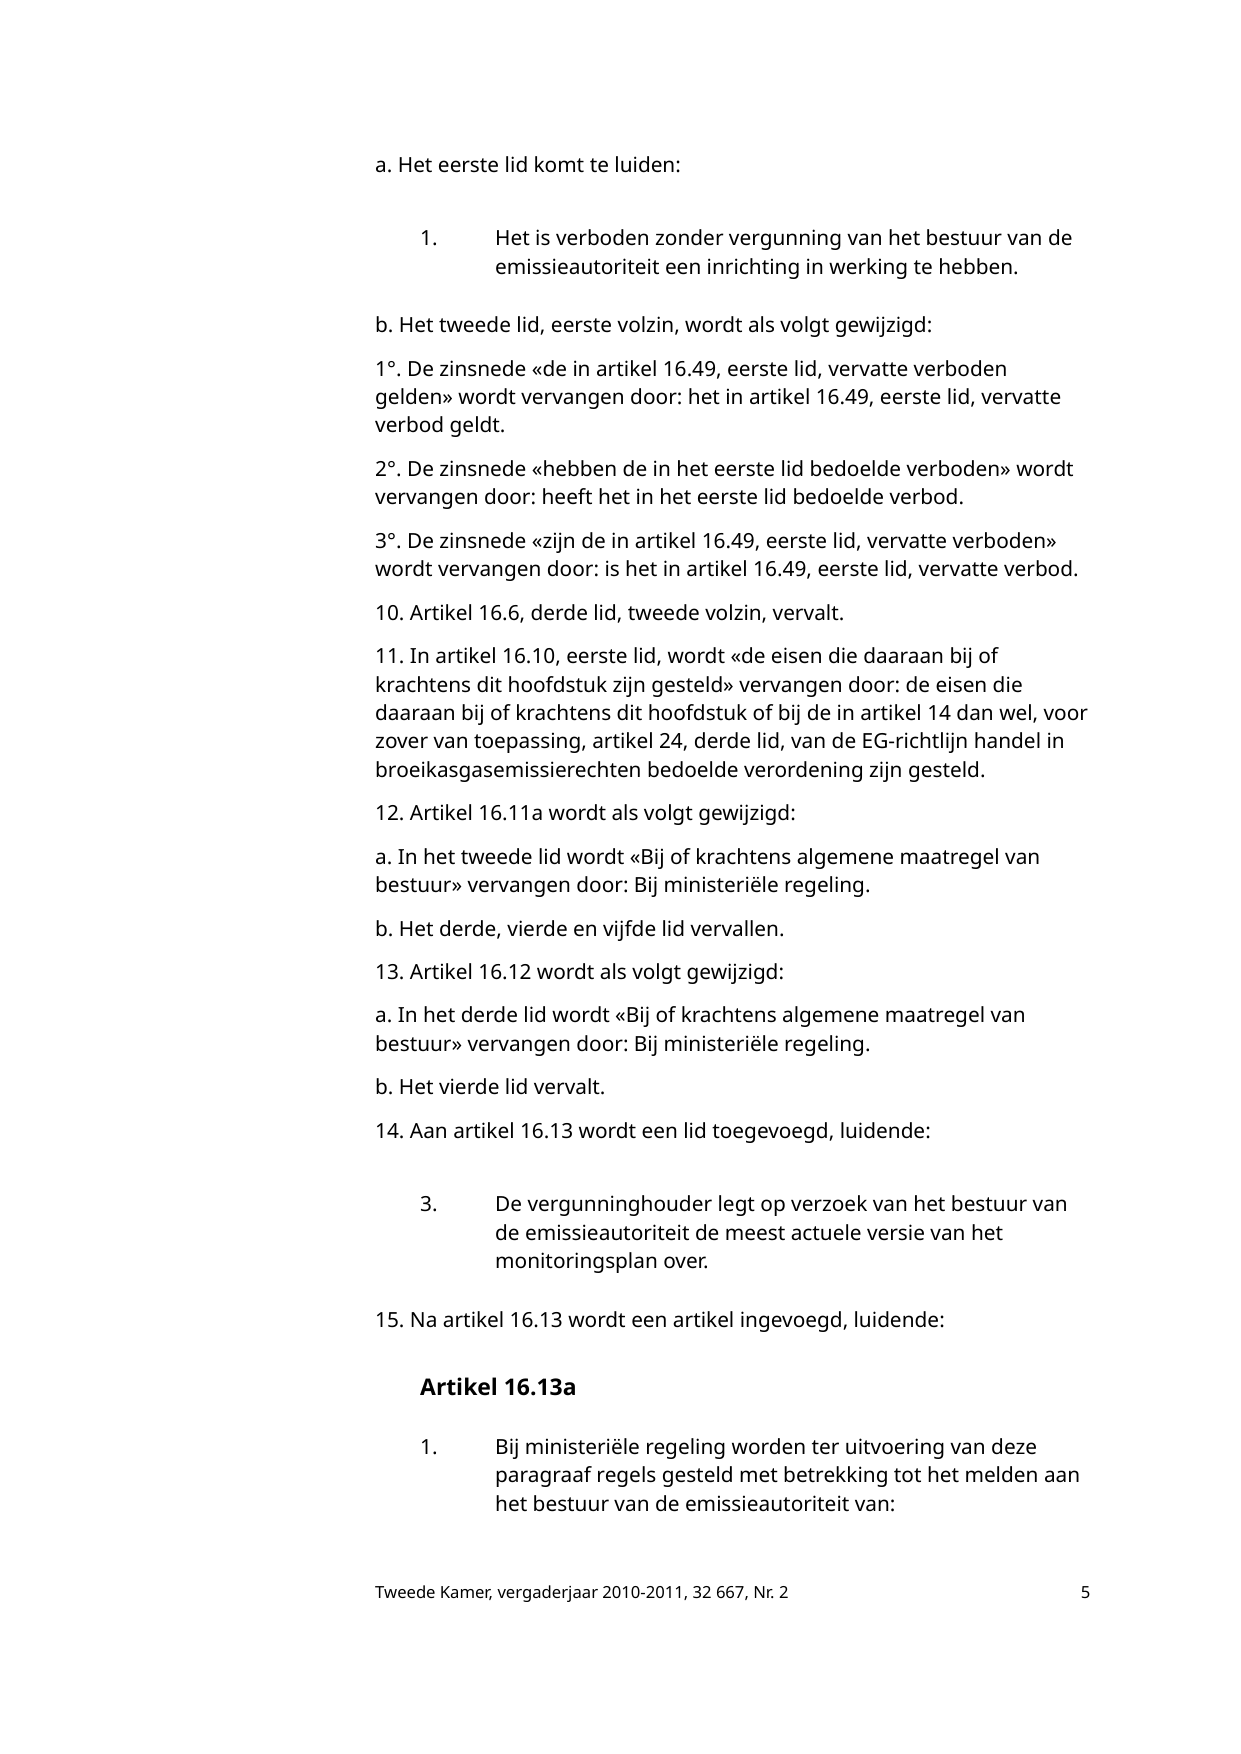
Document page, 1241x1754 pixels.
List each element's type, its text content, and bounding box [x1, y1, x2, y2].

text 12. Artikel 16.11a wordt als volgt gewijzigd: [375, 798, 1090, 827]
text 3°. De zinsnede «zijn de in artikel 16.49, eerste lid, vervatte verboden» wordt vervangen door: is het in artikel 16.49, eerste lid, vervatte verbod. [375, 526, 1090, 583]
subtitle Artikel 16.13a [420, 1371, 1090, 1402]
text 1°. De zinsnede «de in artikel 16.49, eerste lid, vervatte verboden gelden» wordt vervangen door: het in artikel 16.49, eerste lid, vervatte verbod geldt. [375, 354, 1090, 439]
text 2°. De zinsnede «hebben de in het eerste lid bedoelde verboden» wordt vervangen door: heeft het in het eerste lid bedoelde verbod. [375, 454, 1090, 511]
list Bij ministeriële regeling worden ter uitvoering van deze paragraaf regels gesteld met betrekking tot het melden aan het bestuur van de emissieautoriteit van: [420, 1432, 1090, 1517]
list Het is verboden zonder vergunning van het bestuur van de emissieautoriteit een inrichting in werking te hebben. [420, 223, 1090, 280]
text a. In het derde lid wordt «Bij of krachtens algemene maatregel van bestuur» vervangen door: Bij ministeriële regeling. [375, 1001, 1090, 1057]
text b. Het derde, vierde en vijfde lid vervallen. [375, 914, 1090, 942]
text b. Het vierde lid vervalt. [375, 1072, 1090, 1101]
text b. Het tweede lid, eerste volzin, wordt als volgt gewijzigd: [375, 310, 1090, 339]
text a. Het eerste lid komt te luiden: [375, 150, 1090, 178]
text 14. Aan artikel 16.13 wordt een lid toegevoegd, luidende: [375, 1116, 1090, 1144]
list De vergunninghouder legt op verzoek van het bestuur van de emissieautoriteit de meest actuele versie van het monitoringsplan over. [420, 1189, 1090, 1275]
text 15. Na artikel 16.13 wordt een artikel ingevoegd, luidende: [375, 1305, 1090, 1333]
text 10. Artikel 16.6, derde lid, tweede volzin, vervalt. [375, 598, 1090, 626]
text 13. Artikel 16.12 wordt als volgt gewijzigd: [375, 957, 1090, 986]
text 11. In artikel 16.10, eerste lid, wordt «de eisen die daaraan bij of krachtens dit hoofdstuk zijn gesteld» vervangen door: de eisen die daaraan bij of krachtens dit hoofdstuk of bij de in artikel 14 dan wel, voor zover van toepassing, artikel 24, derde lid, van de EG-richtlijn handel in broeikasgasemissierechten bedoelde verordening zijn gesteld. [375, 641, 1090, 783]
text a. In het tweede lid wordt «Bij of krachtens algemene maatregel van bestuur» vervangen door: Bij ministeriële regeling. [375, 842, 1090, 899]
